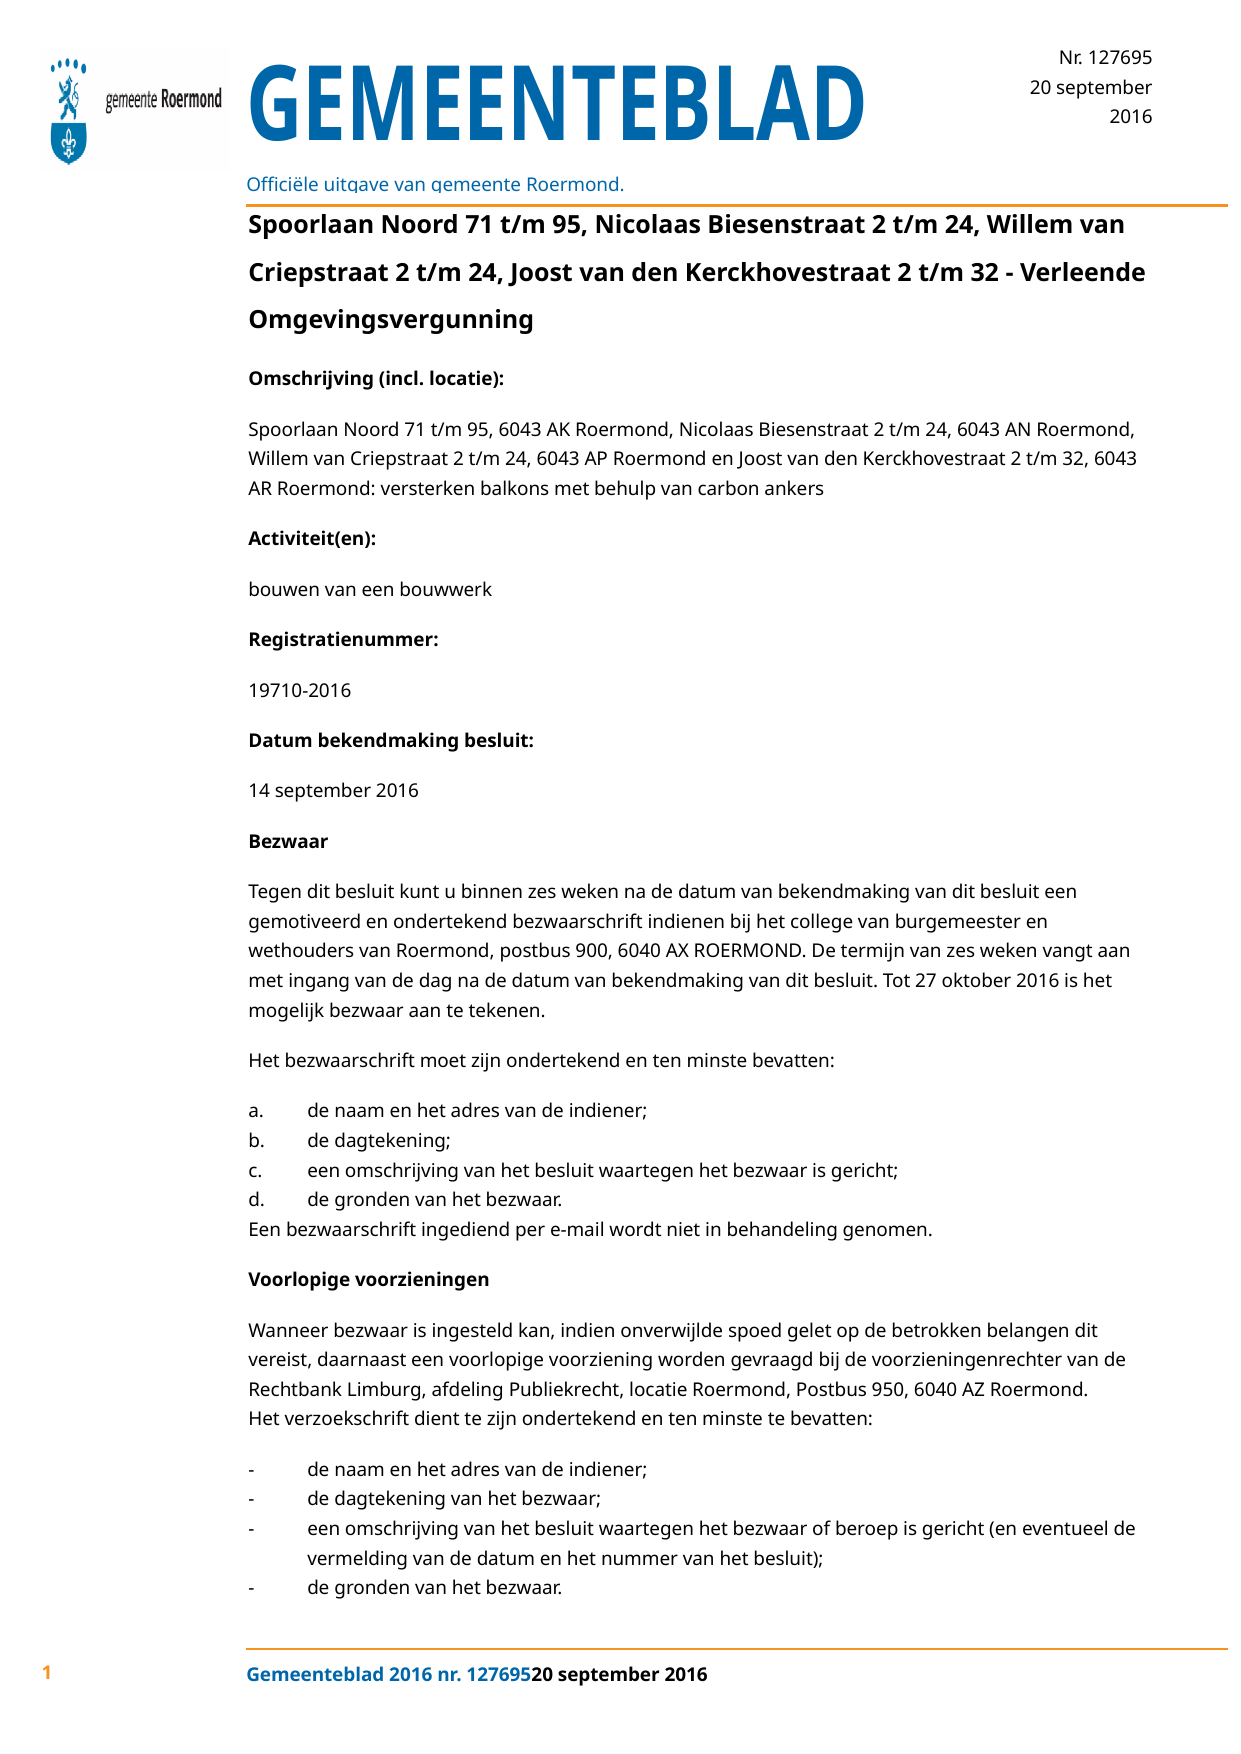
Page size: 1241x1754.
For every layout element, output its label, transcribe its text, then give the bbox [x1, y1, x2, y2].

text 14 september 2016 [248, 778, 1152, 803]
text bouwen van een bouwwerk [248, 576, 1152, 602]
list de gronden van het bezwaar. [248, 1574, 1152, 1600]
list de naam en het adres van de indiener; [248, 1456, 1152, 1482]
text Wanneer bezwaar is ingesteld kan, indien onverwijlde spoed gelet op de betrokken belangen dit vereist, daarnaast een voorlopige voorziening worden gevraagd bij de voorzieningenrechter van de Rechtbank Limburg, afdeling Publiekrecht, locatie Roermond, Postbus 950, 6040 AZ Roermond. Het verzoekschrift dient te zijn ondertekend en ten minste te bevatten: [248, 1317, 1152, 1431]
text Spoorlaan Noord 71 t/m 95, Nicolaas Biesenstraat 2 t/m 24, Willem van Criepstraat 2 t/m 24, Joost van den Kerckhovestraat 2 t/m 32 - Verleende Omgevingsvergunning [248, 207, 1152, 336]
text Datum bekendmaking besluit: [248, 727, 1152, 753]
list een omschrijving van het besluit waartegen het bezwaar is gericht; [248, 1157, 1152, 1182]
list de gronden van het bezwaar. [248, 1186, 1152, 1212]
text Bezwaar [248, 828, 1152, 854]
list de dagtekening van het bezwaar; [248, 1486, 1152, 1511]
picture [41, 47, 231, 172]
text Een bezwaarschrift ingediend per e-mail wordt niet in behandeling genomen. [248, 1216, 1152, 1242]
text 19710-2016 [248, 677, 1152, 702]
text Omschrijving (incl. locatie): [248, 366, 1152, 391]
list een omschrijving van het besluit waartegen het bezwaar of beroep is gericht (en eventueel de vermelding van de datum en het nummer van het besluit); [248, 1515, 1152, 1570]
list de naam en het adres van de indiener; [248, 1098, 1152, 1123]
text Spoorlaan Noord 71 t/m 95, 6043 AK Roermond, Nicolaas Biesenstraat 2 t/m 24, 6043 AN Roermond, Willem van Criepstraat 2 t/m 24, 6043 AP Roermond en Joost van den Kerckhovestraat 2 t/m 32, 6043 AR Roermond: versterken balkons met behulp van carbon ankers [248, 416, 1152, 501]
text Tegen dit besluit kunt u binnen zes weken na de datum van bekendmaking van dit besluit een gemotiveerd en ondertekend bezwaarschrift indienen bij het college van burgemeester en wethouders van Roermond, postbus 900, 6040 AX ROERMOND. De termijn van zes weken vangt aan met ingang van de dag na de datum van bekendmaking van dit besluit. Tot 27 oktober 2016 is het mogelijk bezwaar aan te tekenen. [248, 878, 1152, 1022]
text Voorlopige voorzieningen [248, 1266, 1152, 1292]
text Registratienummer: [248, 626, 1152, 652]
text Het bezwaarschrift moet zijn ondertekend en ten minste bevatten: [248, 1047, 1152, 1073]
list de dagtekening; [248, 1127, 1152, 1153]
text Activiteit(en): [248, 526, 1152, 551]
